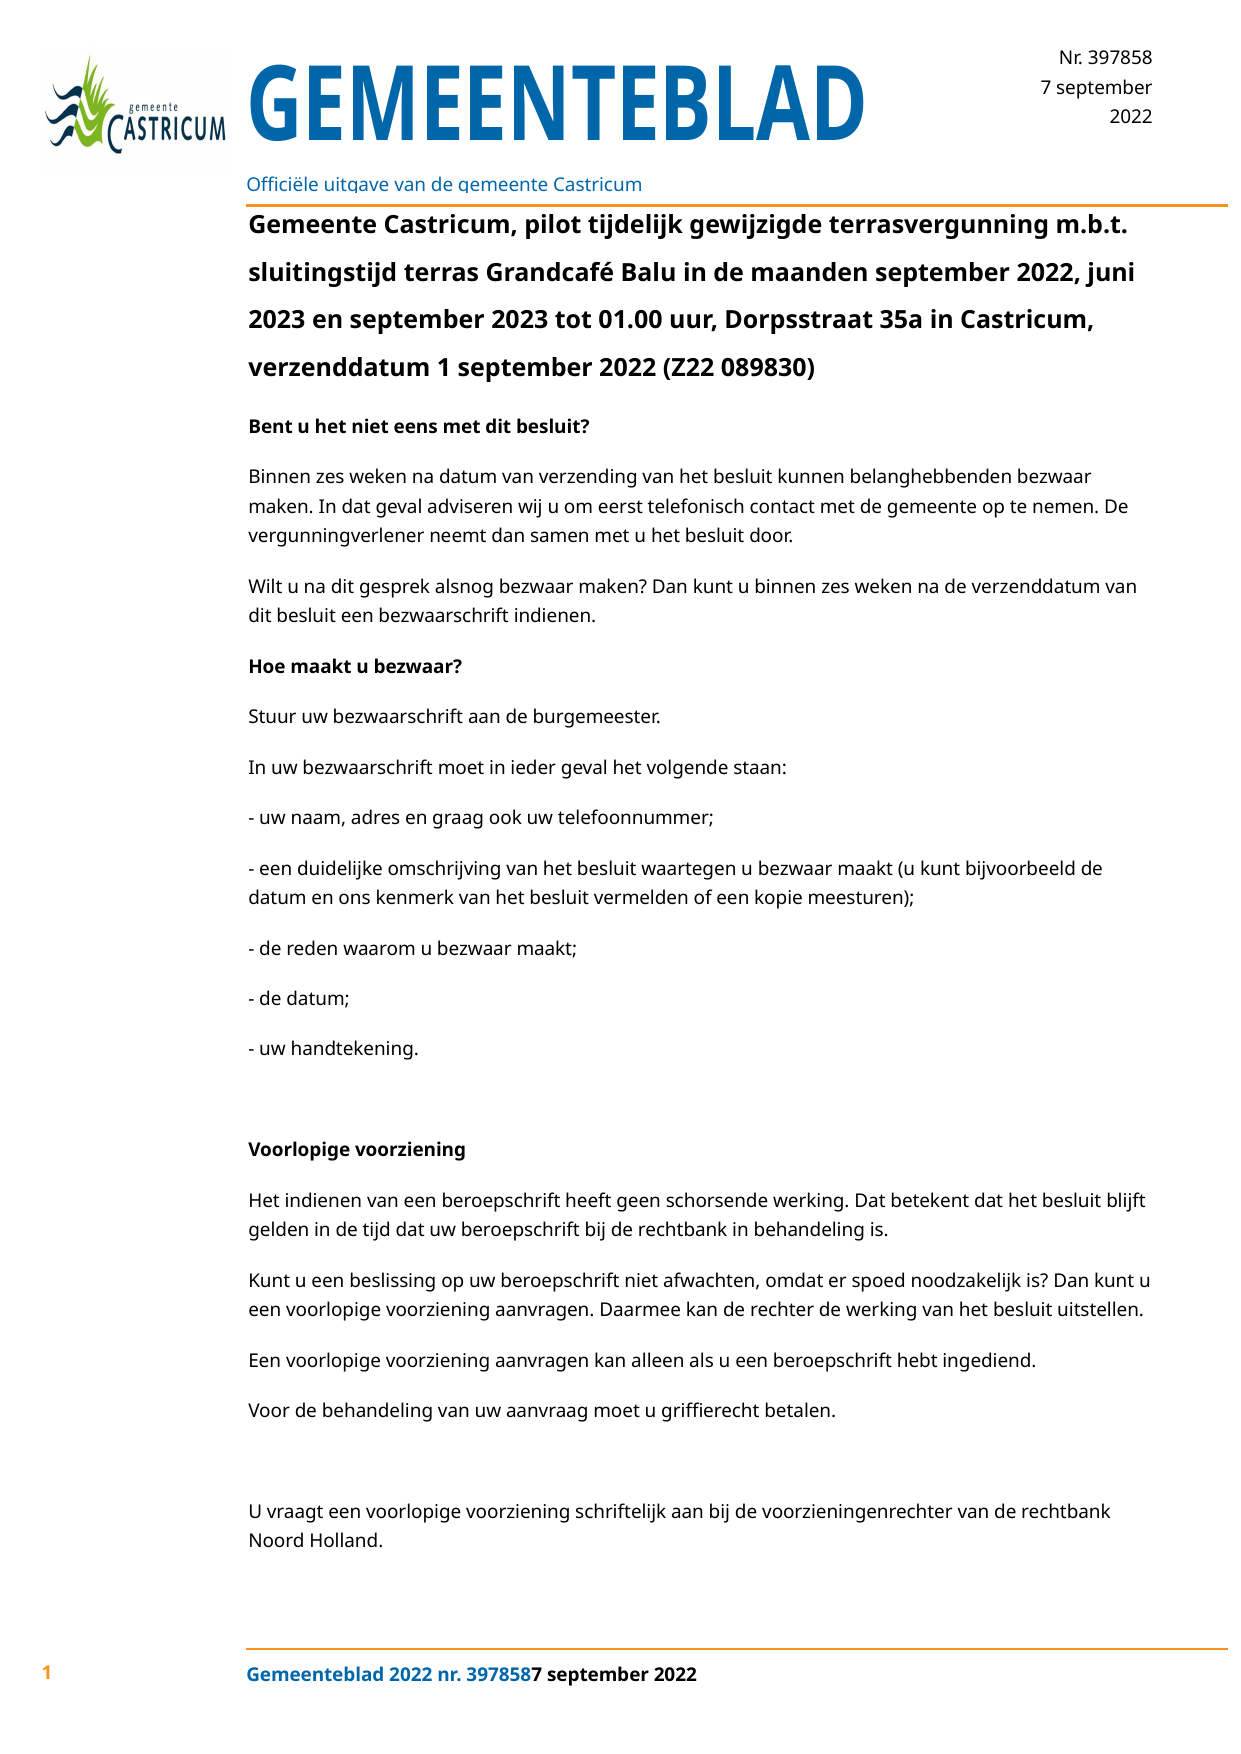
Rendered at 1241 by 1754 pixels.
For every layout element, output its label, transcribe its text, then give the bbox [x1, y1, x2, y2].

text U vraagt een voorlopige voorziening schriftelijk aan bij de voorzieningenrechter van de rechtbank Noord Holland. [248, 1498, 1152, 1553]
text Binnen zes weken na datum van verzending van het besluit kunnen belanghebbenden bezwaar maken. In dat geval adviseren wij u om eerst telefonisch contact met de gemeente op te nemen. De vergunningverlener neemt dan samen met u het besluit door. [248, 463, 1152, 548]
text Voorlopige voorziening [248, 1136, 1152, 1162]
text - de reden waarom u bezwaar maakt; [248, 935, 1152, 961]
text Hoe maakt u bezwaar? [248, 653, 1152, 679]
text - een duidelijke omschrijving van het besluit waartegen u bezwaar maakt (u kunt bijvoorbeeld de datum en ons kenmerk van het besluit vermelden of een kopie meesturen); [248, 855, 1152, 910]
text Gemeente Castricum, pilot tijdelijk gewijzigde terrasvergunning m.b.t. sluitingstijd terras Grandcafé Balu in de maanden september 2022, juni 2023 en september 2023 tot 01.00 uur, Dorpsstraat 35a in Castricum, verzenddatum 1 september 2022 (Z22 089830) [248, 207, 1152, 384]
text - de datum; [248, 985, 1152, 1011]
text - uw naam, adres en graag ook uw telefoonnummer; [248, 804, 1152, 830]
text Voor de behandeling van uw aanvraag moet u griffierecht betalen. [248, 1397, 1152, 1423]
text In uw bezwaarschrift moet in ieder geval het volgende staan: [248, 754, 1152, 780]
text Wilt u na dit gesprek alsnog bezwaar maken? Dan kunt u binnen zes weken na de verzenddatum van dit besluit een bezwaarschrift indienen. [248, 573, 1152, 628]
text Kunt u een beslissing op uw beroepschrift niet afwachten, omdat er spoed noodzakelijk is? Dan kunt u een voorlopige voorziening aanvragen. Daarmee kan de rechter de werking van het besluit uitstellen. [248, 1267, 1152, 1322]
picture [41, 47, 231, 172]
text Bent u het niet eens met dit besluit? [248, 413, 1152, 439]
text Stuur uw bezwaarschrift aan de burgemeester. [248, 703, 1152, 729]
text Een voorlopige voorziening aanvragen kan alleen als u een beroepschrift hebt ingediend. [248, 1347, 1152, 1373]
text Het indienen van een beroepschrift heeft geen schorsende werking. Dat betekent dat het besluit blijft gelden in de tijd dat uw beroepschrift bij de rechtbank in behandeling is. [248, 1187, 1152, 1242]
text - uw handtekening. [248, 1036, 1152, 1061]
